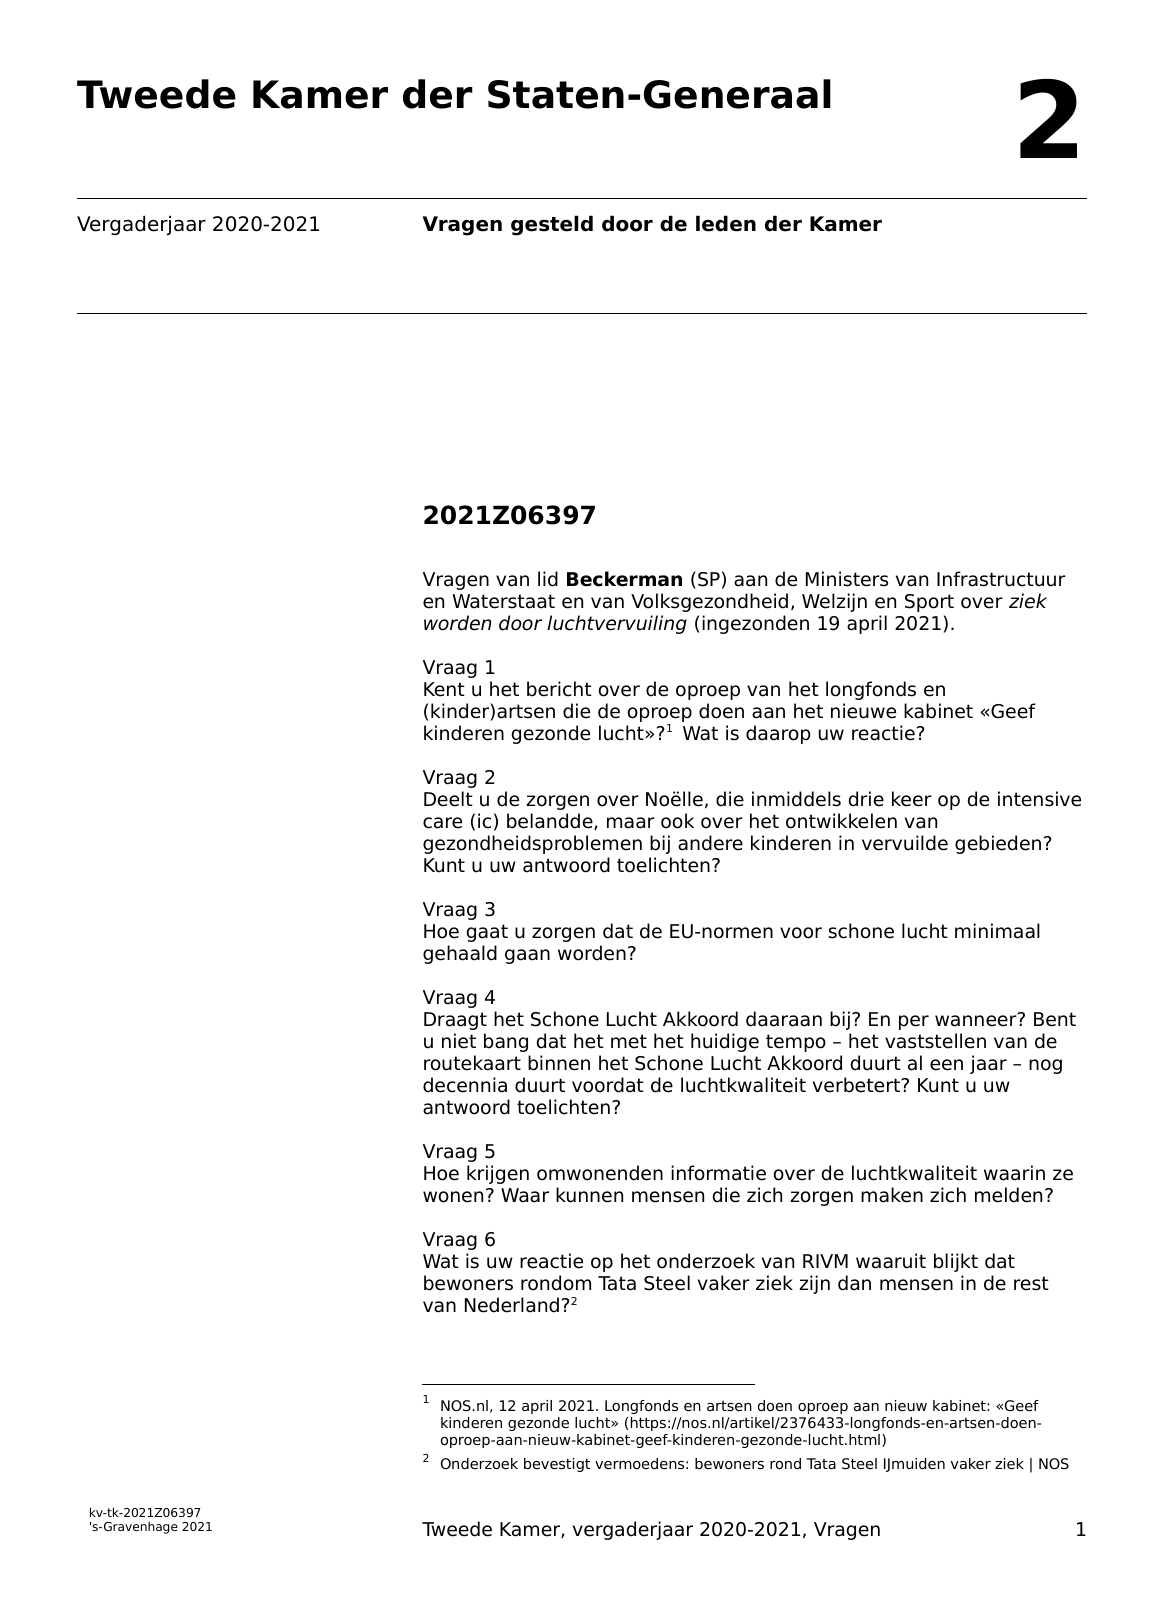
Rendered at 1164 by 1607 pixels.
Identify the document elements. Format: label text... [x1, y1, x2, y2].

text Vraag 3 [422, 899, 1087, 921]
text NOS.nl, 12 april 2021. Longfonds en artsen doen oproep aan nieuw kabinet: «Geef kinderen gezonde lucht» (https://nos.nl/artikel/2376433-longfonds-en-artsen-doen-oproep-aan-nieuw-kabinet-geef-kinderen-gezonde-lucht.html) [422, 1393, 1087, 1449]
text Hoe gaat u zorgen dat de EU-normen voor schone lucht minimaal gehaald gaan worden? [422, 921, 1087, 965]
text 2021Z06397 [422, 501, 1087, 531]
text Kent u het bericht over de oproep van het longfonds en (kinder)artsen die de oproep doen aan het nieuwe kabinet «Geef kinderen gezonde lucht»? Wat is daarop uw reactie? [422, 679, 1087, 745]
text Vraag 4 [422, 987, 1087, 1009]
table_cell Vergaderjaar 2020-2021 [77, 199, 422, 313]
text Hoe krijgen omwonenden informatie over de luchtkwaliteit waarin ze wonen? Waar kunnen mensen die zich zorgen maken zich melden? [422, 1163, 1087, 1207]
text Onderzoek bevestigt vermoedens: bewoners rond Tata Steel IJmuiden vaker ziek | NOS [422, 1452, 1087, 1474]
table_cell Vragen gesteld door de leden der Kamer [422, 199, 1087, 313]
text Vraag 5 [422, 1141, 1087, 1163]
table_header Tweede Kamer der Staten-Generaal [77, 59, 886, 198]
text Draagt het Schone Lucht Akkoord daaraan bij? En per wanneer? Bent u niet bang dat het met het huidige tempo – het vaststellen van de routekaart binnen het Schone Lucht Akkoord duurt al een jaar – nog decennia duurt voordat de luchtkwaliteit verbetert? Kunt u uw antwoord toelichten? [422, 1009, 1087, 1119]
text Vragen van lid Beckerman (SP) aan de Ministers van Infrastructuur en Waterstaat en van Volksgezondheid, Welzijn en Sport over ziek worden door luchtvervuiling (ingezonden 19 april 2021). [422, 569, 1087, 635]
text Deelt u de zorgen over Noëlle, die inmiddels drie keer op de intensive care (ic) belandde, maar ook over het ontwikkelen van gezondheidsproblemen bij andere kinderen in vervuilde gebieden? Kunt u uw antwoord toelichten? [422, 789, 1087, 877]
text Wat is uw reactie op het onderzoek van RIVM waaruit blijkt dat bewoners rondom Tata Steel vaker ziek zijn dan mensen in de rest van Nederland? [422, 1251, 1087, 1317]
text Vraag 2 [422, 767, 1087, 789]
text 's-Gravenhage 2021 [88, 1520, 323, 1534]
text Vraag 6 [422, 1229, 1087, 1251]
table_header 2 [886, 59, 1087, 198]
text kv-tk-2021Z06397 [88, 1506, 323, 1520]
text Vraag 1 [422, 657, 1087, 679]
